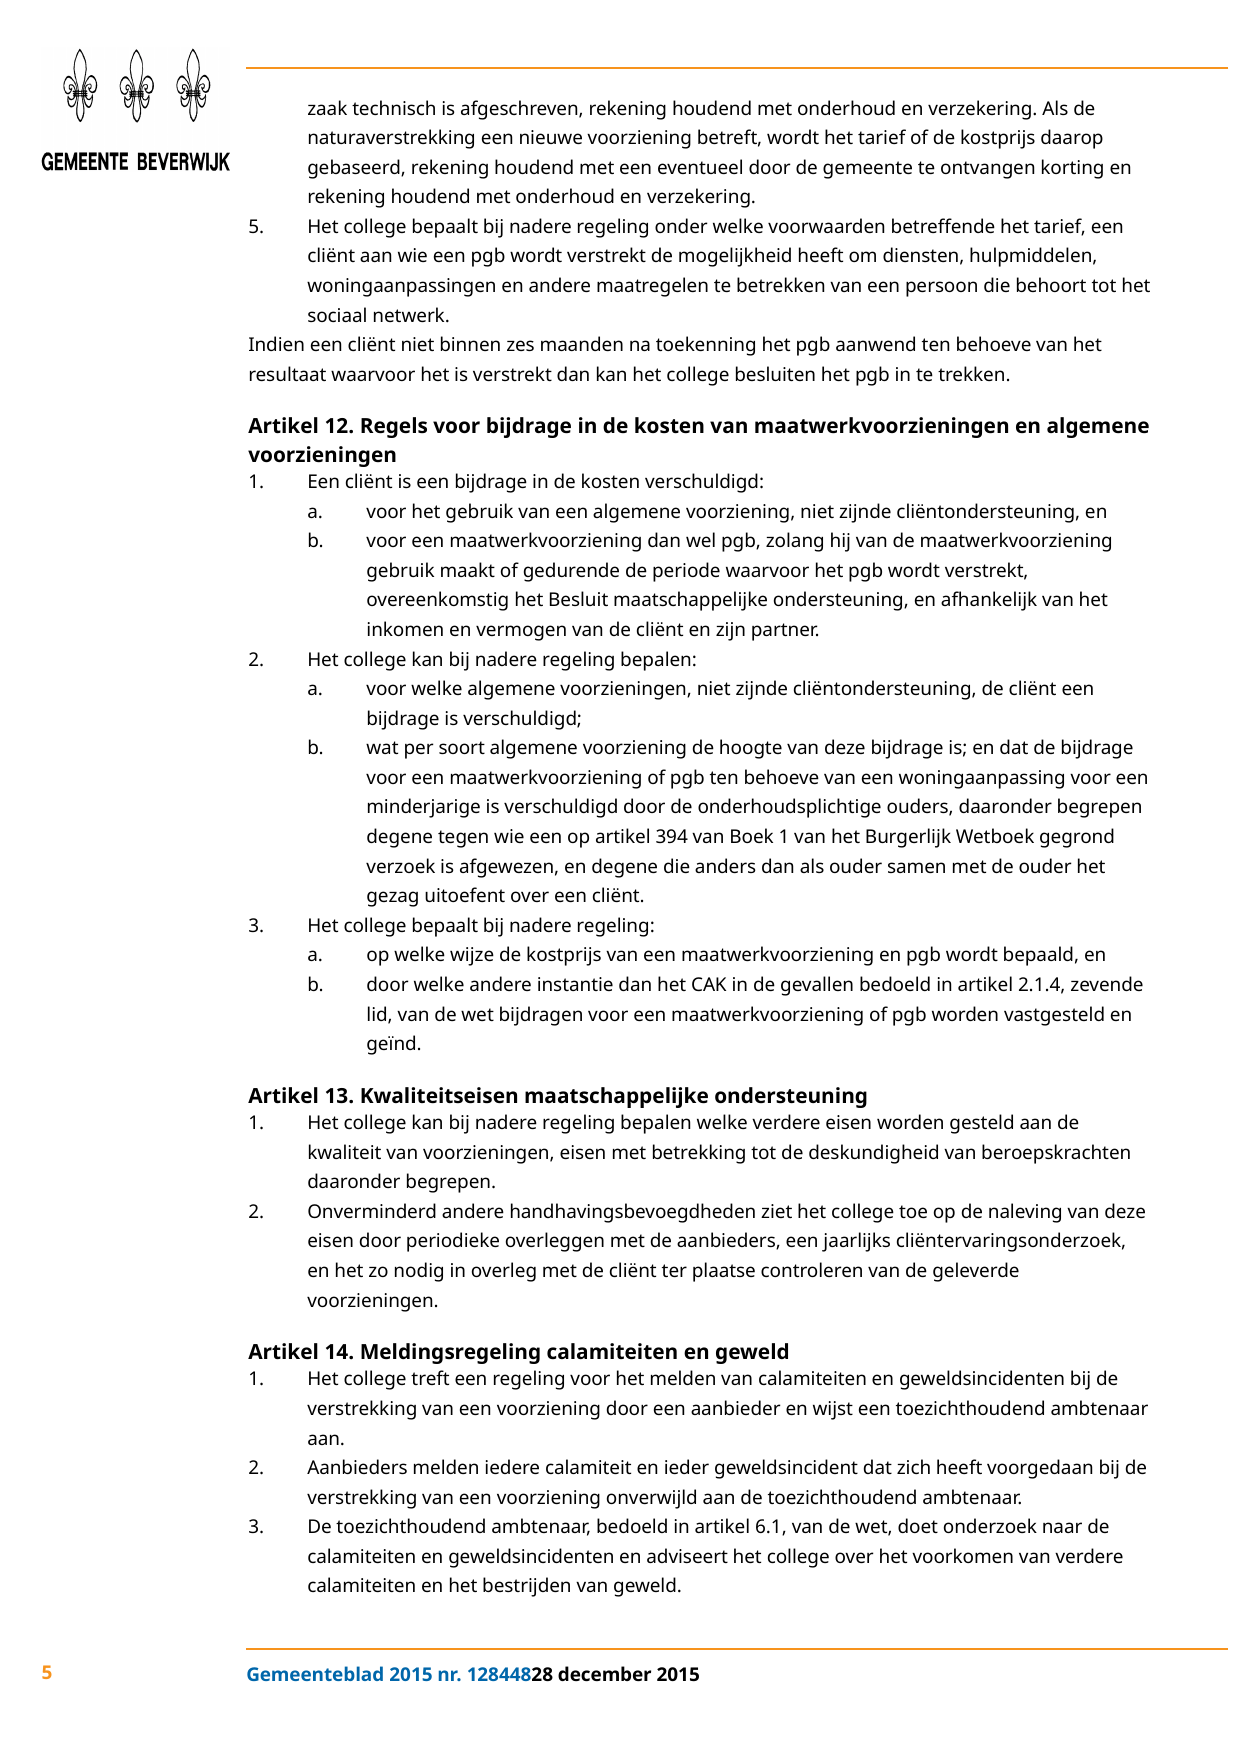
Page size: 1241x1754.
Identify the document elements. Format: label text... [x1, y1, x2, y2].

list Het college kan bij nadere regeling bepalen: [248, 646, 1152, 672]
list voor een maatwerkvoorziening dan wel pgb, zolang hij van de maatwerkvoorziening gebruik maakt of gedurende de periode waarvoor het pgb wordt verstrekt, overeenkomstig het Besluit maatschappelijke ondersteuning, en afhankelijk van het inkomen en vermogen van de cliënt en zijn partner. [307, 527, 1152, 642]
list De toezichthoudend ambtenaar, bedoeld in artikel 6.1, van de wet, doet onderzoek naar de calamiteiten en geweldsincidenten en adviseert het college over het voorkomen van verdere calamiteiten en het bestrijden van geweld. [248, 1513, 1152, 1598]
list op welke wijze de kostprijs van een maatwerkvoorziening en pgb wordt bepaald, en [307, 942, 1152, 967]
list voor welke algemene voorzieningen, niet zijnde cliëntondersteuning, de cliënt een bijdrage is verschuldigd; [307, 675, 1152, 731]
text Artikel 13. Kwaliteitseisen maatschappelijke ondersteuning [248, 1081, 1152, 1109]
list Aanbieders melden iedere calamiteit en ieder geweldsincident dat zich heeft voorgedaan bij de verstrekking van een voorziening onverwijld aan de toezichthoudend ambtenaar. [248, 1454, 1152, 1510]
list door welke andere instantie dan het CAK in de gevallen bedoeld in artikel 2.1.4, zevende lid, van de wet bijdragen voor een maatwerkvoorziening of pgb worden vastgesteld en geïnd. [307, 971, 1152, 1056]
list zaak technisch is afgeschreven, rekening houdend met onderhoud en verzekering. Als de naturaverstrekking een nieuwe voorziening betreft, wordt het tarief of de kostprijs daarop gebaseerd, rekening houdend met een eventueel door de gemeente te ontvangen korting en rekening houdend met onderhoud en verzekering. [248, 95, 1152, 209]
text Indien een cliënt niet binnen zes maanden na toekenning het pgb aanwend ten behoeve van het resultaat waarvoor het is verstrekt dan kan het college besluiten het pgb in te trekken. [248, 331, 1152, 387]
text Artikel 14. Meldingsregeling calamiteiten en geweld [248, 1337, 1152, 1366]
list Onverminderd andere handhavingsbevoegdheden ziet het college toe op de naleving van deze eisen door periodieke overleggen met de aanbieders, een jaarlijks cliëntervaringsonderzoek, en het zo nodig in overleg met de cliënt ter plaatse controleren van de geleverde voorzieningen. [248, 1198, 1152, 1312]
list voor het gebruik van een algemene voorziening, niet zijnde cliëntondersteuning, en [307, 498, 1152, 524]
list Het college bepaalt bij nadere regeling onder welke voorwaarden betreffende het tarief, een cliënt aan wie een pgb wordt verstrekt de mogelijkheid heeft om diensten, hulpmiddelen, woningaanpassingen en andere maatregelen te betrekken van een persoon die behoort tot het sociaal netwerk. [248, 213, 1152, 328]
list Het college bepaalt bij nadere regeling: [248, 912, 1152, 938]
list Een cliënt is een bijdrage in de kosten verschuldigd: [248, 468, 1152, 494]
list Het college kan bij nadere regeling bepalen welke verdere eisen worden gesteld aan de kwaliteit van voorzieningen, eisen met betrekking tot de deskundigheid van beroepskrachten daaronder begrepen. [248, 1109, 1152, 1194]
picture [41, 47, 231, 172]
text Artikel 12. Regels voor bijdrage in de kosten van maatwerkvoorzieningen en algemene voorzieningen [248, 411, 1152, 468]
list Het college treft een regeling voor het melden van calamiteiten en geweldsincidenten bij de verstrekking van een voorziening door een aanbieder en wijst een toezichthoudend ambtenaar aan. [248, 1366, 1152, 1451]
list wat per soort algemene voorziening de hoogte van deze bijdrage is; en dat de bijdrage voor een maatwerkvoorziening of pgb ten behoeve van een woningaanpassing voor een minderjarige is verschuldigd door de onderhoudsplichtige ouders, daaronder begrepen degene tegen wie een op artikel 394 van Boek 1 van het Burgerlijk Wetboek gegrond verzoek is afgewezen, en degene die anders dan als ouder samen met de ouder het gezag uitoefent over een cliënt. [307, 734, 1152, 908]
